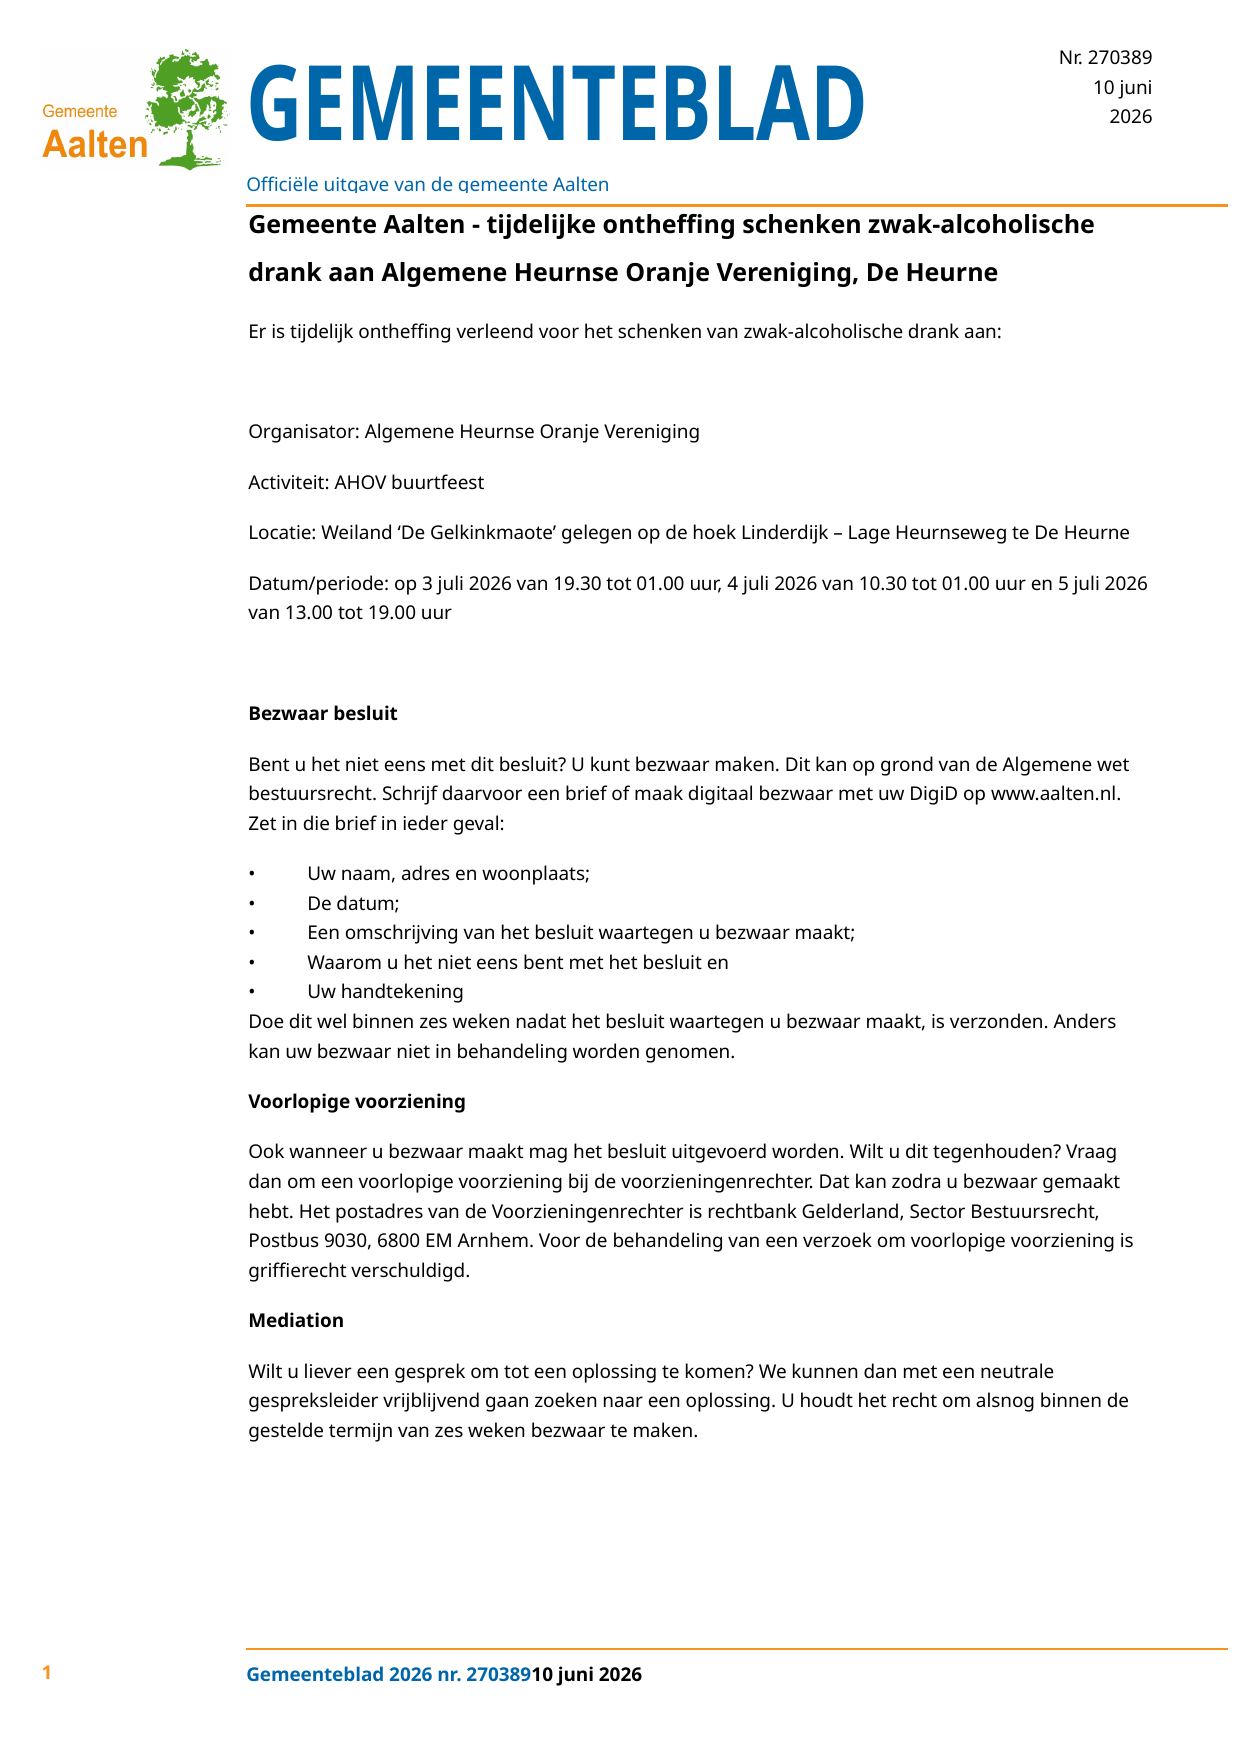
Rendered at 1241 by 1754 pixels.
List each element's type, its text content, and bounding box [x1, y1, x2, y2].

text Locatie: Weiland ‘De Gelkinkmaote’ gelegen op de hoek Linderdijk – Lage Heurnseweg te De Heurne [248, 519, 1152, 545]
text Er is tijdelijk ontheffing verleend voor het schenken van zwak-alcoholische drank aan: [248, 318, 1152, 344]
text Voorlopige voorziening [248, 1088, 1152, 1114]
list De datum; [248, 890, 1152, 916]
text Gemeente Aalten - tijdelijke ontheffing schenken zwak-alcoholische drank aan Algemene Heurnse Oranje Vereniging, De Heurne [248, 207, 1152, 288]
text Doe dit wel binnen zes weken nadat het besluit waartegen u bezwaar maakt, is verzonden. Anders kan uw bezwaar niet in behandeling worden genomen. [248, 1008, 1152, 1064]
picture [41, 47, 231, 172]
text Bent u het niet eens met dit besluit? U kunt bezwaar maken. Dit kan op grond van de Algemene wet bestuursrecht. Schrijf daarvoor een brief of maak digitaal bezwaar met uw DigiD op www.aalten.nl. Zet in die brief in ieder geval: [248, 751, 1152, 836]
text Wilt u liever een gesprek om tot een oplossing te komen? We kunnen dan met een neutrale gespreksleider vrijblijvend gaan zoeken naar een oplossing. U houdt het recht om alsnog binnen de gestelde termijn van zes weken bezwaar te maken. [248, 1358, 1152, 1443]
text Datum/periode: op 3 juli 2026 van 19.30 tot 01.00 uur, 4 juli 2026 van 10.30 tot 01.00 uur en 5 juli 2026 van 13.00 tot 19.00 uur [248, 570, 1152, 625]
list Uw handtekening [248, 979, 1152, 1004]
list Een omschrijving van het besluit waartegen u bezwaar maakt; [248, 919, 1152, 945]
text Mediation [248, 1307, 1152, 1333]
list Uw naam, adres en woonplaats; [248, 860, 1152, 886]
text Organisator: Algemene Heurnse Oranje Vereniging [248, 419, 1152, 444]
text Bezwaar besluit [248, 700, 1152, 726]
list Waarom u het niet eens bent met het besluit en [248, 949, 1152, 975]
text Ook wanneer u bezwaar maakt mag het besluit uitgevoerd worden. Wilt u dit tegenhouden? Vraag dan om een voorlopige voorziening bij de voorzieningenrechter. Dat kan zodra u bezwaar gemaakt hebt. Het postadres van de Voorzieningenrechter is rechtbank Gelderland, Sector Bestuursrecht, Postbus 9030, 6800 EM Arnhem. Voor de behandeling van een verzoek om voorlopige voorziening is griffierecht verschuldigd. [248, 1139, 1152, 1283]
text Activiteit: AHOV buurtfeest [248, 469, 1152, 495]
